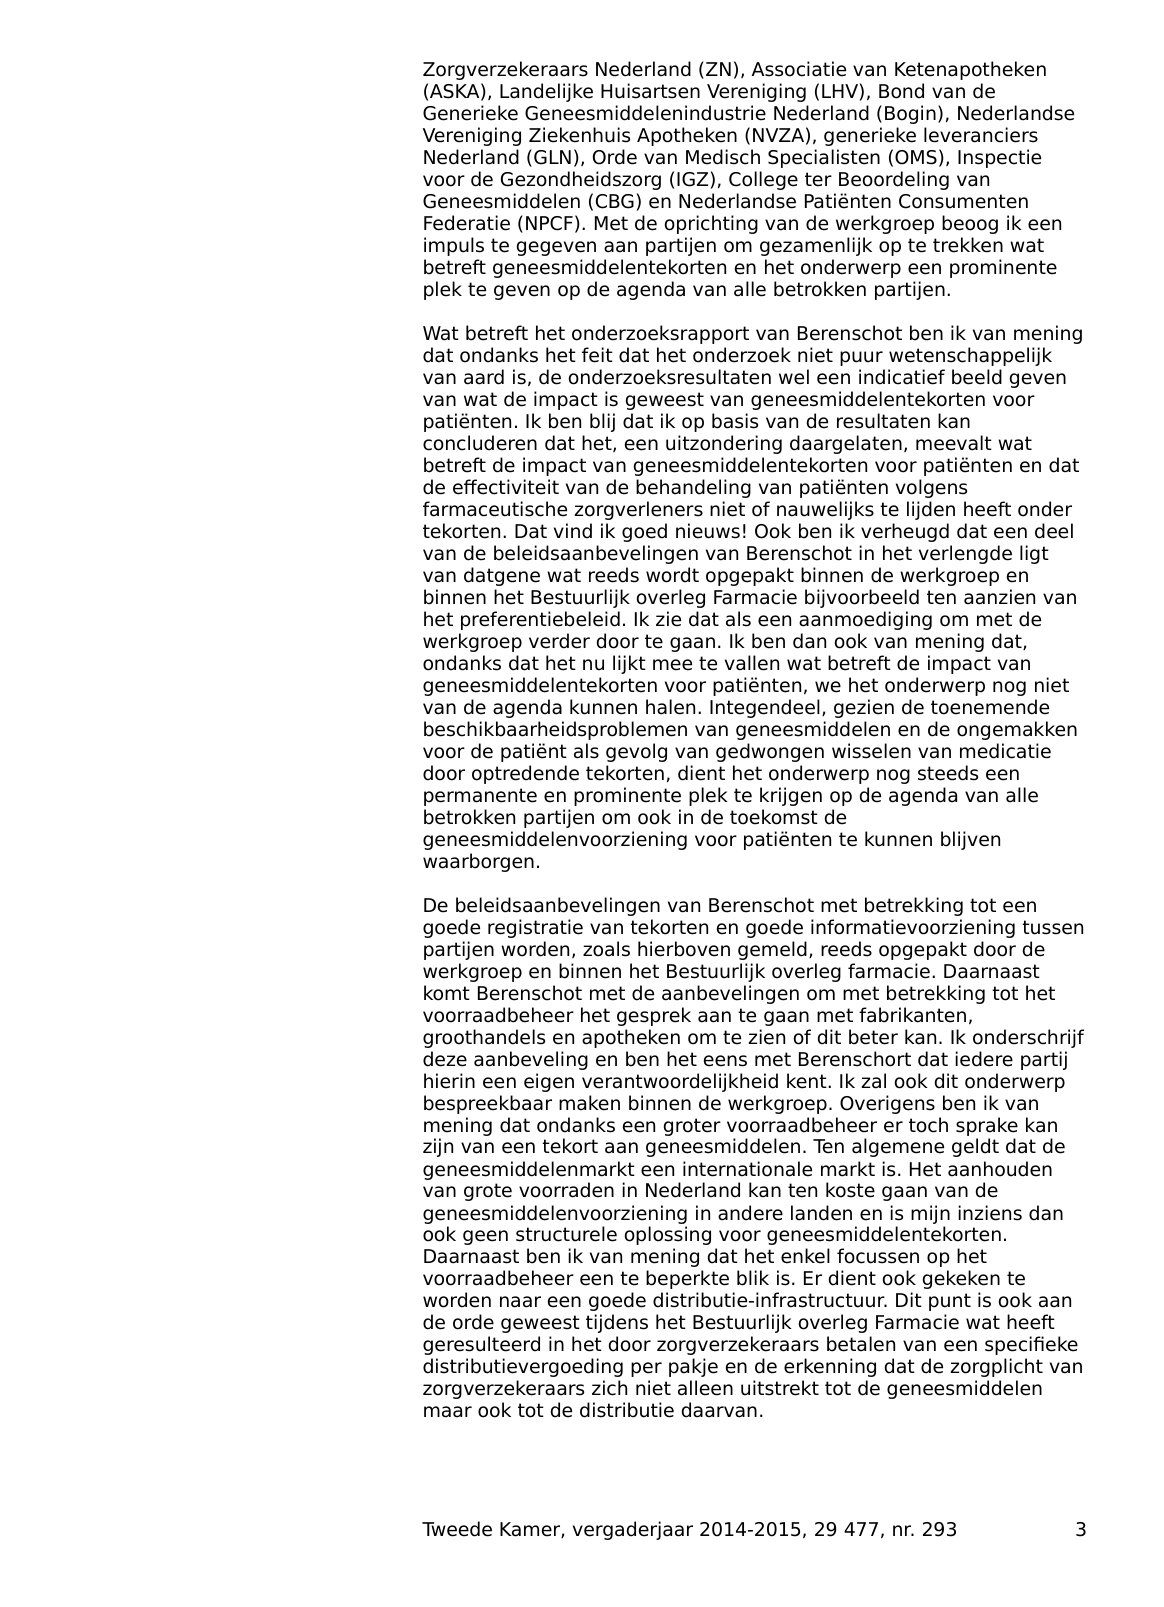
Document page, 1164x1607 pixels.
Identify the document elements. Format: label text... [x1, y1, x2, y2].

text De beleidsaanbevelingen van Berenschot met betrekking tot een goede registratie van tekorten en goede informatievoorziening tussen partijen worden, zoals hierboven gemeld, reeds opgepakt door de werkgroep en binnen het Bestuurlijk overleg farmacie. Daarnaast komt Berenschot met de aanbevelingen om met betrekking tot het voorraadbeheer het gesprek aan te gaan met fabrikanten, groothandels en apotheken om te zien of dit beter kan. Ik onderschrijf deze aanbeveling en ben het eens met Berenschort dat iedere partij hierin een eigen verantwoordelijkheid kent. Ik zal ook dit onderwerp bespreekbaar maken binnen de werkgroep. Overigens ben ik van mening dat ondanks een groter voorraadbeheer er toch sprake kan zijn van een tekort aan geneesmiddelen. Ten algemene geldt dat de geneesmiddelenmarkt een internationale markt is. Het aanhouden van grote voorraden in Nederland kan ten koste gaan van de geneesmiddelenvoorziening in andere landen en is mijn inziens dan ook geen structurele oplossing voor geneesmiddelentekorten. Daarnaast ben ik van mening dat het enkel focussen op het voorraadbeheer een te beperkte blik is. Er dient ook gekeken te worden naar een goede distributie-infrastructuur. Dit punt is ook aan de orde geweest tijdens het Bestuurlijk overleg Farmacie wat heeft geresulteerd in het door zorgverzekeraars betalen van een specifieke distributievergoeding per pakje en de erkenning dat de zorgplicht van zorgverzekeraars zich niet alleen uitstrekt tot de geneesmiddelen maar ook tot de distributie daarvan. [422, 895, 1087, 1422]
text Wat betreft het onderzoeksrapport van Berenschot ben ik van mening dat ondanks het feit dat het onderzoek niet puur wetenschappelijk van aard is, de onderzoeksresultaten wel een indicatief beeld geven van wat de impact is geweest van geneesmiddelentekorten voor patiënten. Ik ben blij dat ik op basis van de resultaten kan concluderen dat het, een uitzondering daargelaten, meevalt wat betreft de impact van geneesmiddelentekorten voor patiënten en dat de effectiviteit van de behandeling van patiënten volgens farmaceutische zorgverleners niet of nauwelijks te lijden heeft onder tekorten. Dat vind ik goed nieuws! Ook ben ik verheugd dat een deel van de beleidsaanbevelingen van Berenschot in het verlengde ligt van datgene wat reeds wordt opgepakt binnen de werkgroep en binnen het Bestuurlijk overleg Farmacie bijvoorbeeld ten aanzien van het preferentiebeleid. Ik zie dat als een aanmoediging om met de werkgroep verder door te gaan. Ik ben dan ook van mening dat, ondanks dat het nu lijkt mee te vallen wat betreft de impact van geneesmiddelentekorten voor patiënten, we het onderwerp nog niet van de agenda kunnen halen. Integendeel, gezien de toenemende beschikbaarheidsproblemen van geneesmiddelen en de ongemakken voor de patiënt als gevolg van gedwongen wisselen van medicatie door optredende tekorten, dient het onderwerp nog steeds een permanente en prominente plek te krijgen op de agenda van alle betrokken partijen om ook in de toekomst de geneesmiddelenvoorziening voor patiënten te kunnen blijven waarborgen. [422, 323, 1087, 872]
text Zorgverzekeraars Nederland (ZN), Associatie van Ketenapotheken (ASKA), Landelijke Huisartsen Vereniging (LHV), Bond van de Generieke Geneesmiddelenindustrie Nederland (Bogin), Nederlandse Vereniging Ziekenhuis Apotheken (NVZA), generieke leveranciers Nederland (GLN), Orde van Medisch Specialisten (OMS), Inspectie voor de Gezondheidszorg (IGZ), College ter Beoordeling van Geneesmiddelen (CBG) en Nederlandse Patiënten Consumenten Federatie (NPCF). Met de oprichting van de werkgroep beoog ik een impuls te gegeven aan partijen om gezamenlijk op te trekken wat betreft geneesmiddelentekorten en het onderwerp een prominente plek te geven op de agenda van alle betrokken partijen. [422, 59, 1087, 301]
